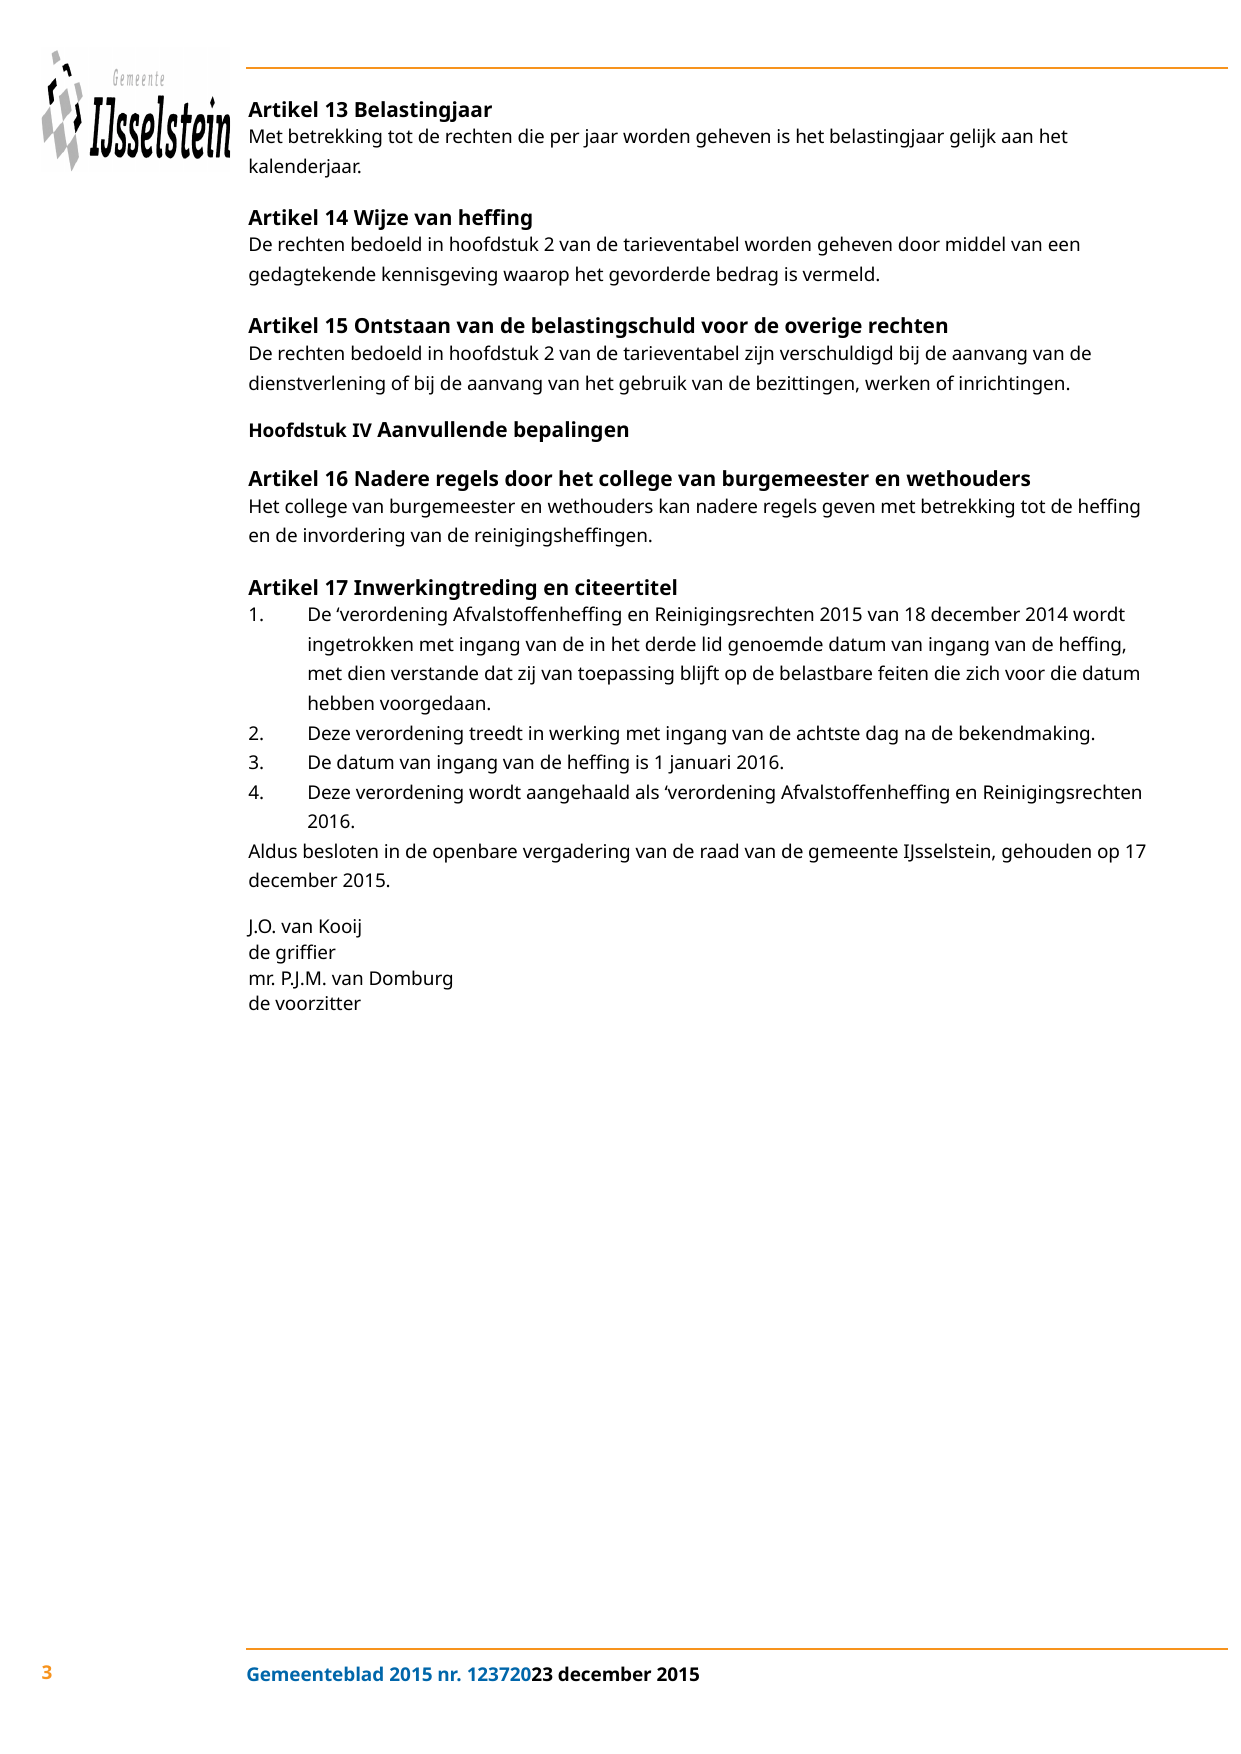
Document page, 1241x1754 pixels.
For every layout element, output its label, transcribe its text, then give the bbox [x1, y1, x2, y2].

text Artikel 14 Wijze van heffing [248, 203, 1152, 232]
text J.O. van Kooij [248, 913, 1152, 939]
text De rechten bedoeld in hoofdstuk 2 van de tarieventabel zijn verschuldigd bij de aanvang van de dienstverlening of bij de aanvang van het gebruik van de bezittingen, werken of inrichtingen. [248, 340, 1152, 395]
text mr. P.J.M. van Domburg [248, 965, 1152, 991]
text Hoofdstuk IV Aanvullende bepalingen [248, 415, 1152, 444]
text de griffier [248, 939, 1152, 965]
text de voorzitter [248, 991, 1152, 1016]
list De ‘verordening Afvalstoffenheffing en Reinigingsrechten 2015 van 18 december 2014 wordt ingetrokken met ingang van de in het derde lid genoemde datum van ingang van de heffing, met dien verstande dat zij van toepassing blijft op de belastbare feiten die zich voor die datum hebben voorgedaan. [248, 601, 1152, 716]
text De rechten bedoeld in hoofdstuk 2 van de tarieventabel worden geheven door middel van een gedagtekende kennisgeving waarop het gevorderde bedrag is vermeld. [248, 232, 1152, 287]
text Het college van burgemeester en wethouders kan nadere regels geven met betrekking tot de heffing en de invordering van de reinigingsheffingen. [248, 493, 1152, 548]
list De datum van ingang van de heffing is 1 januari 2016. [248, 749, 1152, 775]
text Artikel 16 Nadere regels door het college van burgemeester en wethouders [248, 464, 1152, 493]
text Artikel 17 Inwerkingtreding en citeertitel [248, 573, 1152, 601]
list Deze verordening treedt in werking met ingang van de achtste dag na de bekendmaking. [248, 720, 1152, 746]
text Met betrekking tot de rechten die per jaar worden geheven is het belastingjaar gelijk aan het kalenderjaar. [248, 123, 1152, 178]
text Artikel 13 Belastingjaar [248, 95, 1152, 123]
list Deze verordening wordt aangehaald als ‘verordening Afvalstoffenheffing en Reinigingsrechten 2016. [248, 779, 1152, 834]
picture [41, 47, 231, 172]
text Aldus besloten in de openbare vergadering van de raad van de gemeente IJsselstein, gehouden op 17 december 2015. [248, 838, 1152, 893]
text Artikel 15 Ontstaan van de belastingschuld voor de overige rechten [248, 312, 1152, 340]
